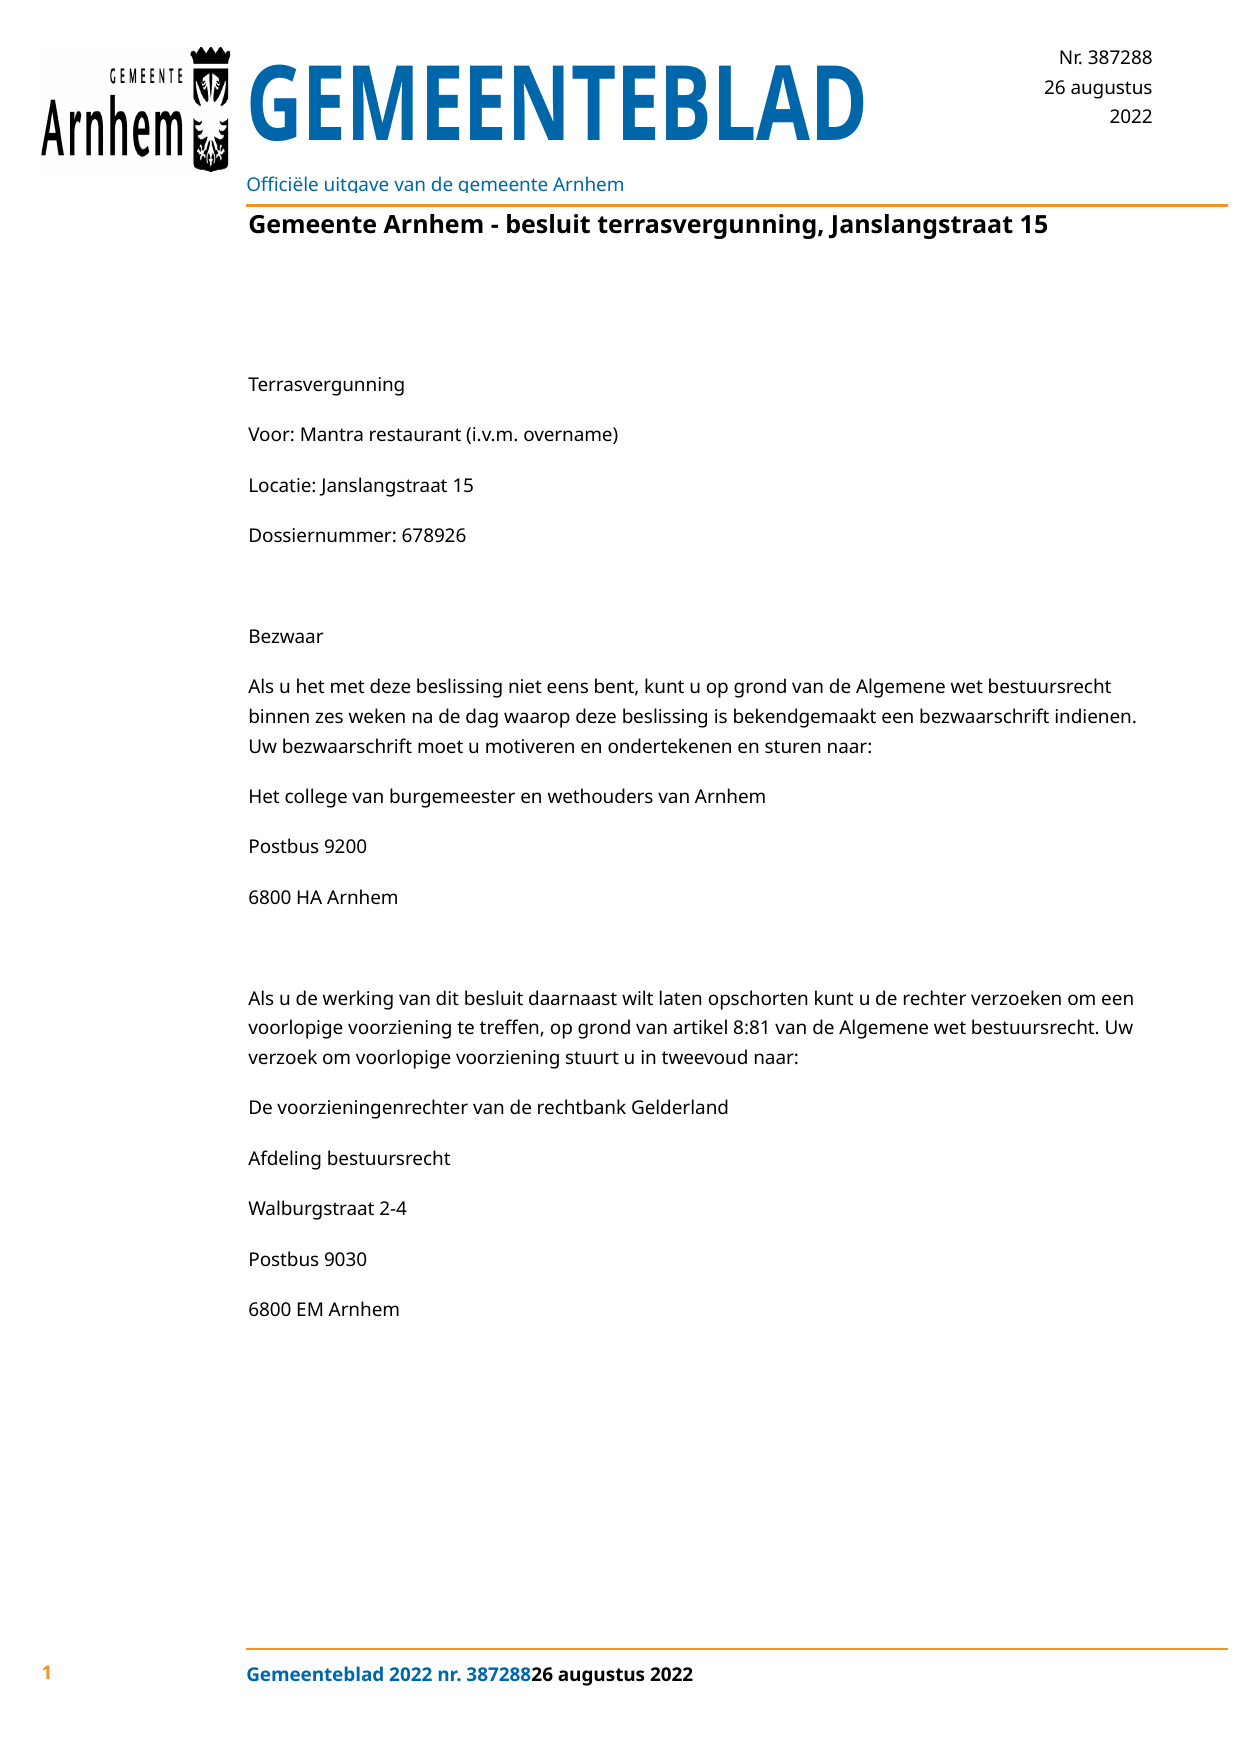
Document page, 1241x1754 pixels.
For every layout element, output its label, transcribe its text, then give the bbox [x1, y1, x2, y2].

text Voor: Mantra restaurant (i.v.m. overname) [248, 422, 1152, 447]
picture [41, 47, 231, 172]
text De voorzieningenrechter van de rechtbank Gelderland [248, 1094, 1152, 1120]
text Postbus 9200 [248, 834, 1152, 859]
text Walburgstraat 2-4 [248, 1195, 1152, 1221]
text 6800 EM Arnhem [248, 1296, 1152, 1322]
text Terrasvergunning [248, 371, 1152, 397]
text Als u de werking van dit besluit daarnaast wilt laten opschorten kunt u de rechter verzoeken om een voorlopige voorziening te treffen, op grond van artikel 8:81 van de Algemene wet bestuursrecht. Uw verzoek om voorlopige voorziening stuurt u in tweevoud naar: [248, 985, 1152, 1070]
text Locatie: Janslangstraat 15 [248, 472, 1152, 498]
text Als u het met deze beslissing niet eens bent, kunt u op grond van de Algemene wet bestuursrecht binnen zes weken na de dag waarop deze beslissing is bekendgemaakt een bezwaarschrift indienen. Uw bezwaarschrift moet u motiveren en ondertekenen en sturen naar: [248, 674, 1152, 758]
text Postbus 9030 [248, 1246, 1152, 1271]
text Bezwaar [248, 623, 1152, 649]
text Dossiernummer: 678926 [248, 522, 1152, 548]
text Afdeling bestuursrecht [248, 1145, 1152, 1171]
text Het college van burgemeester en wethouders van Arnhem [248, 783, 1152, 809]
text 6800 HA Arnhem [248, 884, 1152, 910]
text Gemeente Arnhem - besluit terrasvergunning, Janslangstraat 15 [248, 207, 1152, 241]
